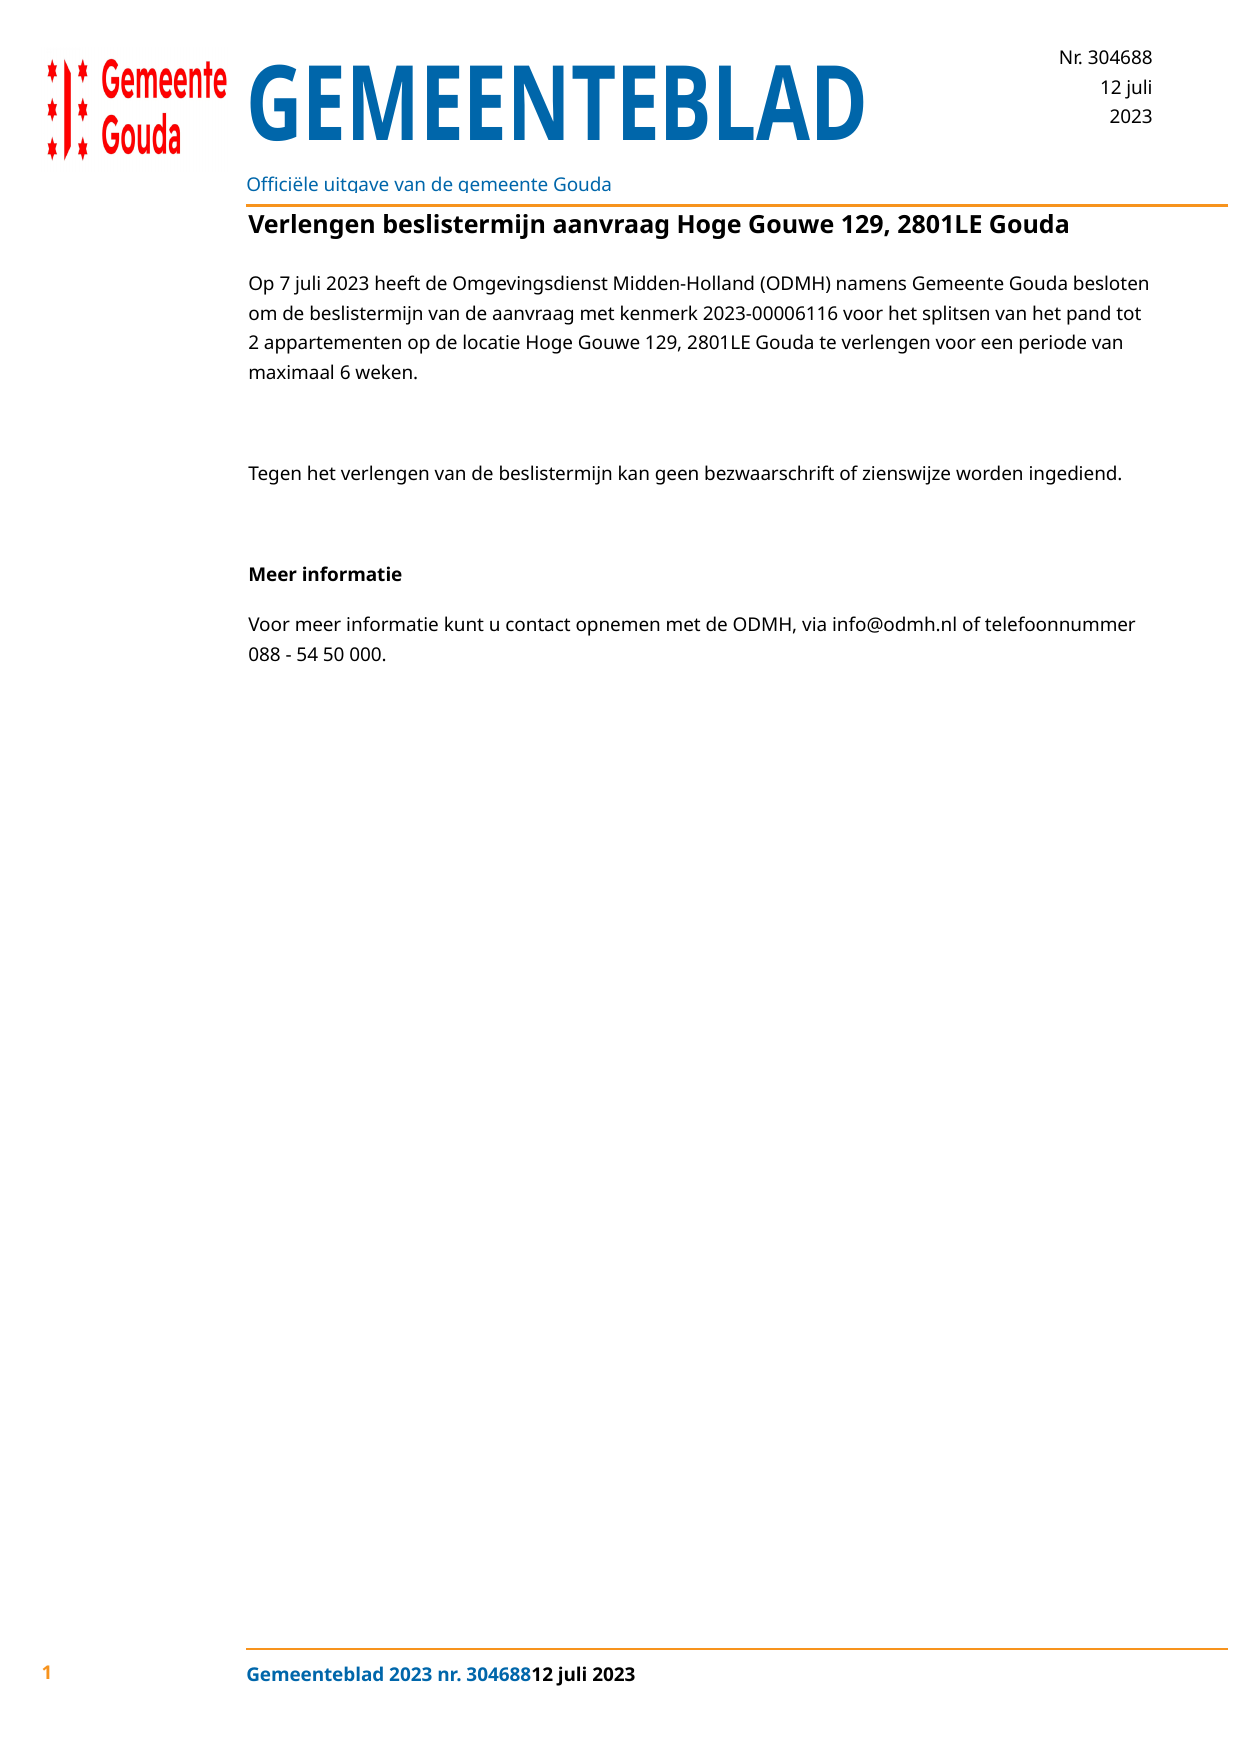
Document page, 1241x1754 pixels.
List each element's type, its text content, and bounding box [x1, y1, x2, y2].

text Op 7 juli 2023 heeft de Omgevingsdienst Midden-Holland (ODMH) namens Gemeente Gouda besloten om de beslistermijn van de aanvraag met kenmerk 2023-00006116 voor het splitsen van het pand tot 2 appartementen op de locatie Hoge Gouwe 129, 2801LE Gouda te verlengen voor een periode van maximaal 6 weken. [248, 270, 1152, 385]
text Tegen het verlengen van de beslistermijn kan geen bezwaarschrift of zienswijze worden ingediend. [248, 460, 1152, 486]
text Voor meer informatie kunt u contact opnemen met de ODMH, via info@odmh.nl of telefoonnummer 088 - 54 50 000. [248, 611, 1152, 666]
text Verlengen beslistermijn aanvraag Hoge Gouwe 129, 2801LE Gouda [248, 207, 1152, 241]
picture [41, 47, 231, 172]
text Meer informatie [248, 561, 1152, 586]
